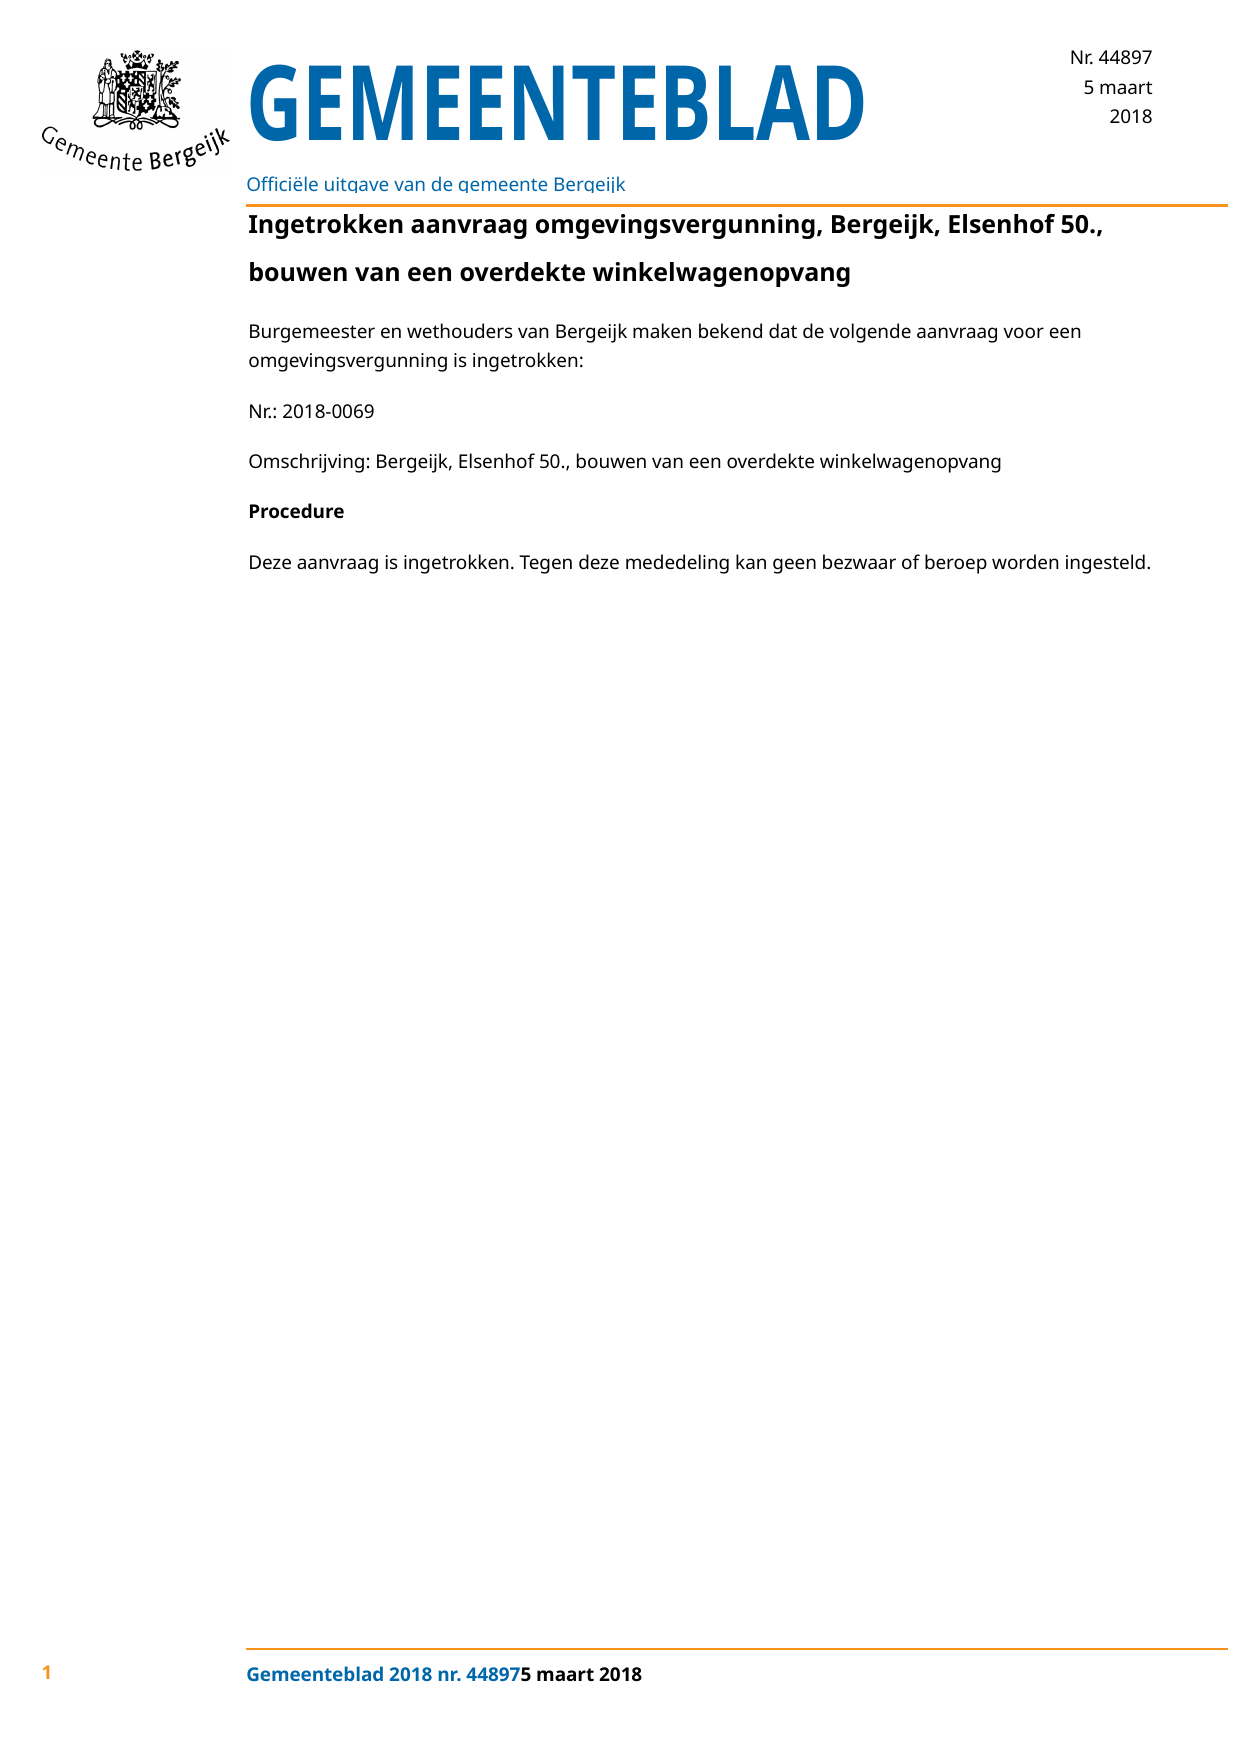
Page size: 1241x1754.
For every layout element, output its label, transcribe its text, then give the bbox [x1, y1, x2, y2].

text Omschrijving: Bergeijk, Elsenhof 50., bouwen van een overdekte winkelwagenopvang [248, 448, 1152, 474]
text Deze aanvraag is ingetrokken. Tegen deze mededeling kan geen bezwaar of beroep worden ingesteld. [248, 549, 1152, 575]
text Nr.: 2018-0069 [248, 398, 1152, 424]
picture [41, 47, 231, 172]
text Procedure [248, 499, 1152, 524]
text Burgemeester en wethouders van Bergeijk maken bekend dat de volgende aanvraag voor een omgevingsvergunning is ingetrokken: [248, 318, 1152, 373]
text Ingetrokken aanvraag omgevingsvergunning, Bergeijk, Elsenhof 50., bouwen van een overdekte winkelwagenopvang [248, 207, 1152, 288]
